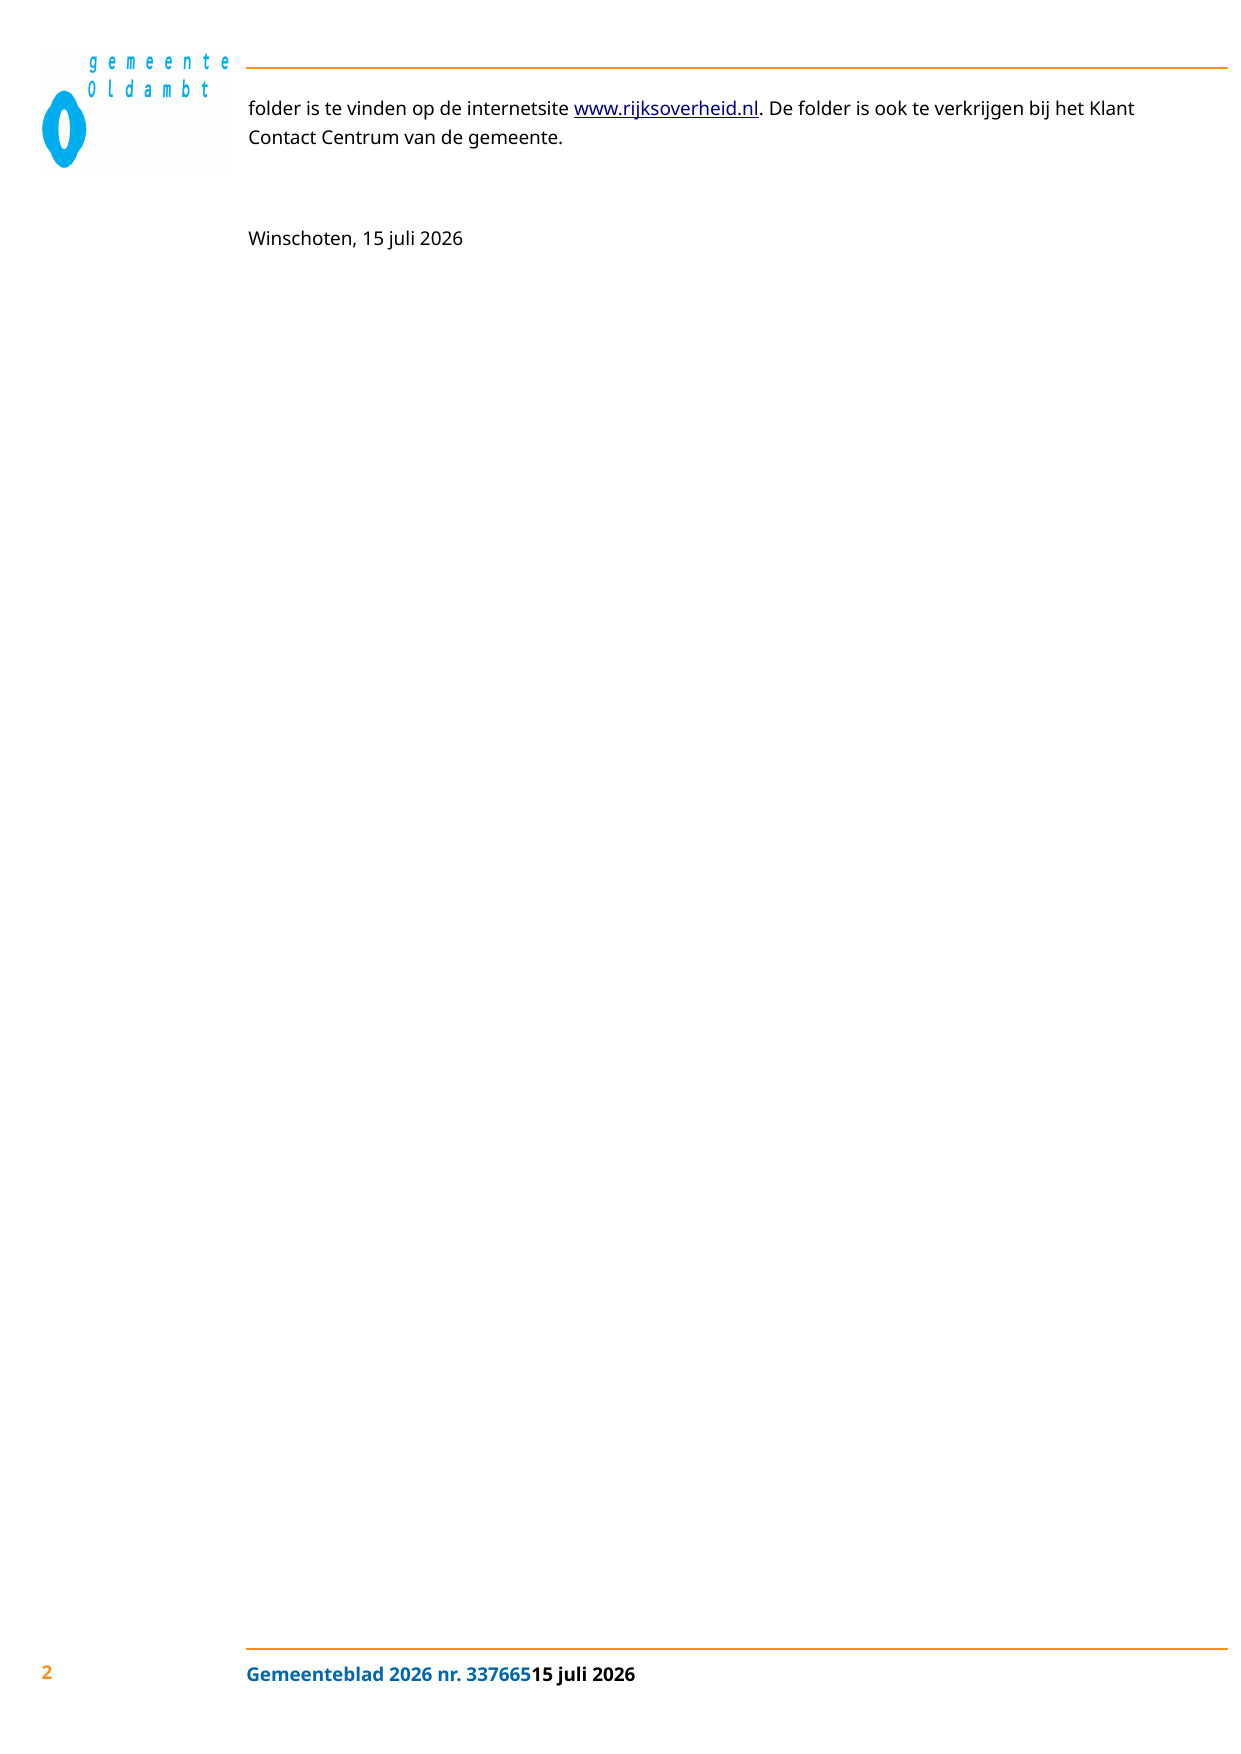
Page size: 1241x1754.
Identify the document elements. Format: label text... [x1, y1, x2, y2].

picture [41, 47, 231, 172]
text Winschoten, 15 juli 2026 [248, 225, 1152, 251]
text folder is te vinden op de internetsite www.rijksoverheid.nl. De folder is ook te verkrijgen bij het Klant Contact Centrum van de gemeente. [248, 95, 1152, 150]
